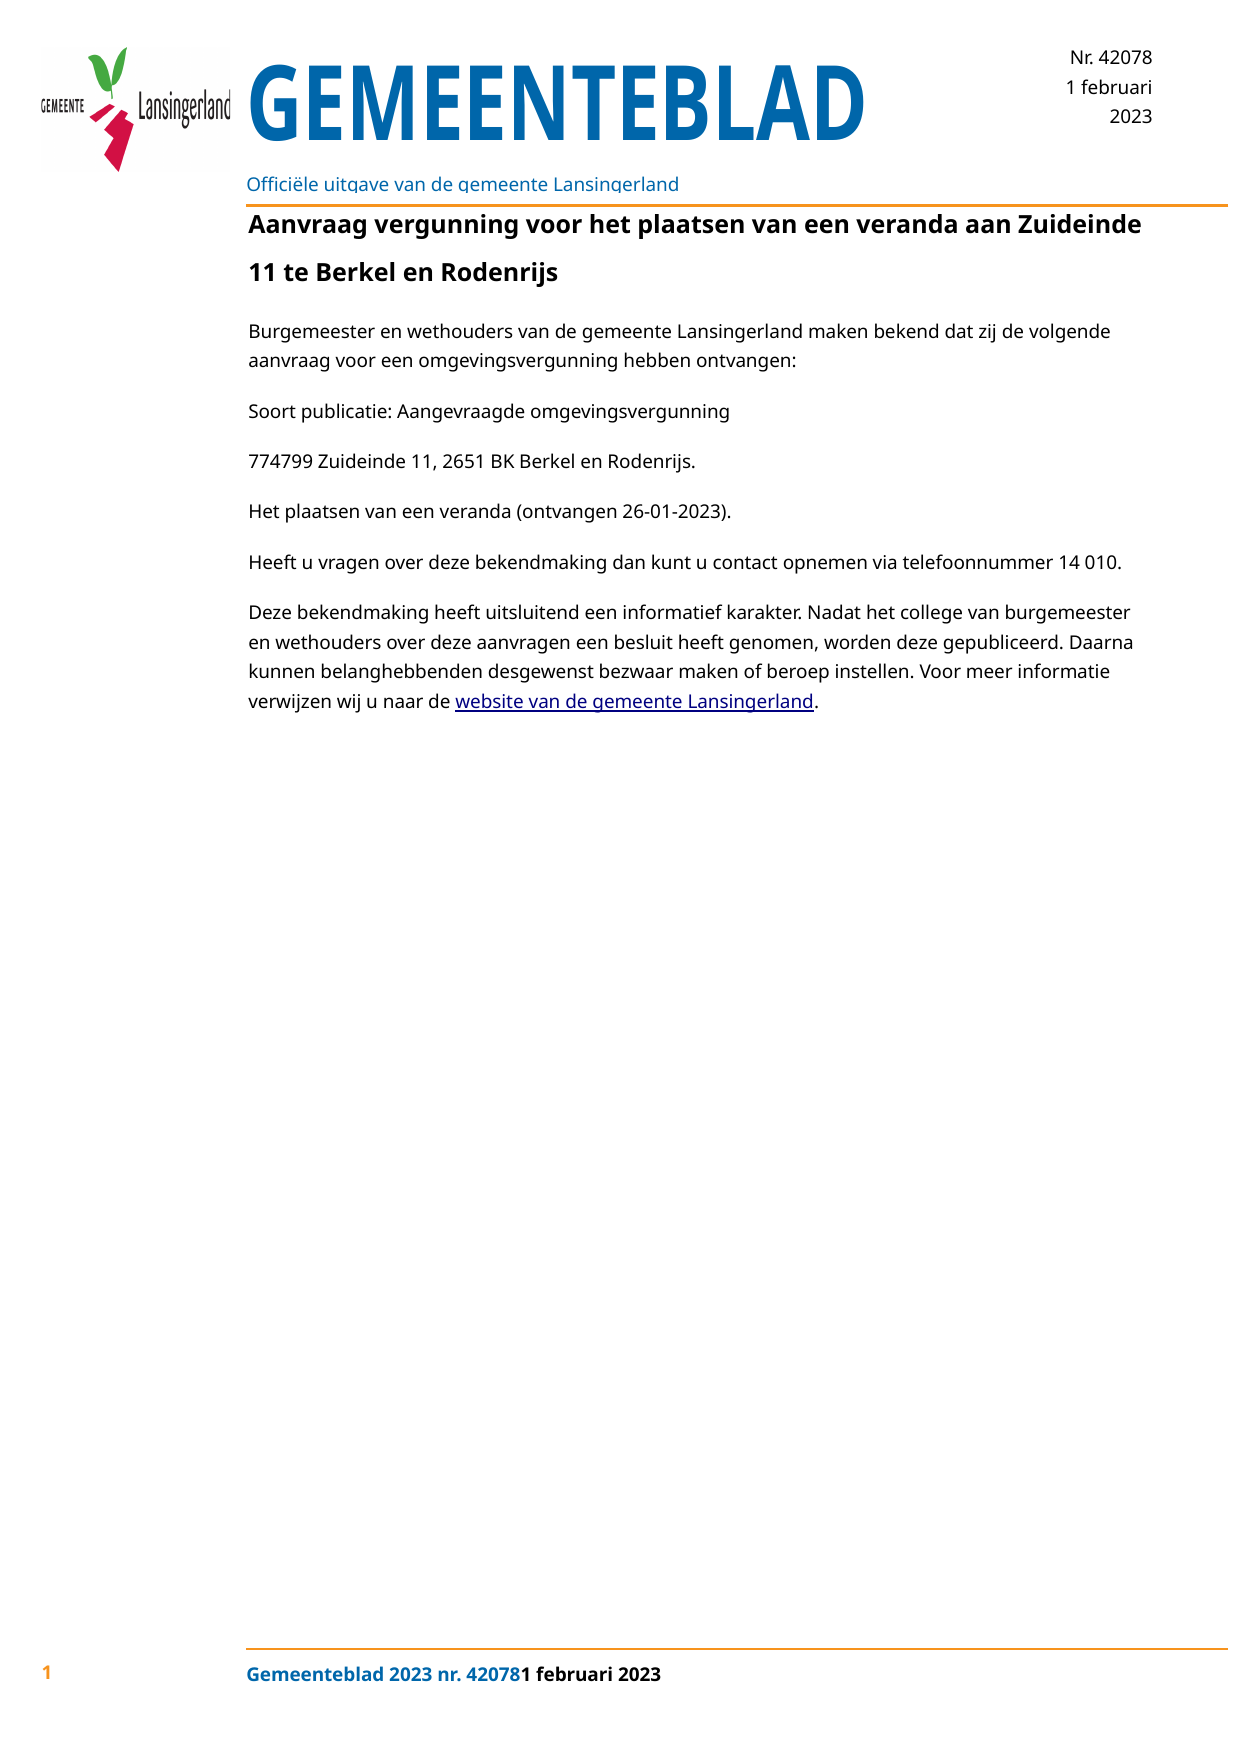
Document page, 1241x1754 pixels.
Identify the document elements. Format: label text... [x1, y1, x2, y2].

text Aanvraag vergunning voor het plaatsen van een veranda aan Zuideinde 11 te Berkel en Rodenrijs [248, 207, 1152, 288]
picture [41, 47, 231, 172]
text Burgemeester en wethouders van de gemeente Lansingerland maken bekend dat zij de volgende aanvraag voor een omgevingsvergunning hebben ontvangen: [248, 318, 1152, 373]
text Soort publicatie: Aangevraagde omgevingsvergunning [248, 398, 1152, 424]
text Deze bekendmaking heeft uitsluitend een informatief karakter. Nadat het college van burgemeester en wethouders over deze aanvragen een besluit heeft genomen, worden deze gepubliceerd. Daarna kunnen belanghebbenden desgewenst bezwaar maken of beroep instellen. Voor meer informatie verwijzen wij u naar de website van de gemeente Lansingerland. [248, 599, 1152, 714]
text Heeft u vragen over deze bekendmaking dan kunt u contact opnemen via telefoonnummer 14 010. [248, 549, 1152, 575]
text Het plaatsen van een veranda (ontvangen 26-01-2023). [248, 499, 1152, 524]
text 774799 Zuideinde 11, 2651 BK Berkel en Rodenrijs. [248, 448, 1152, 474]
